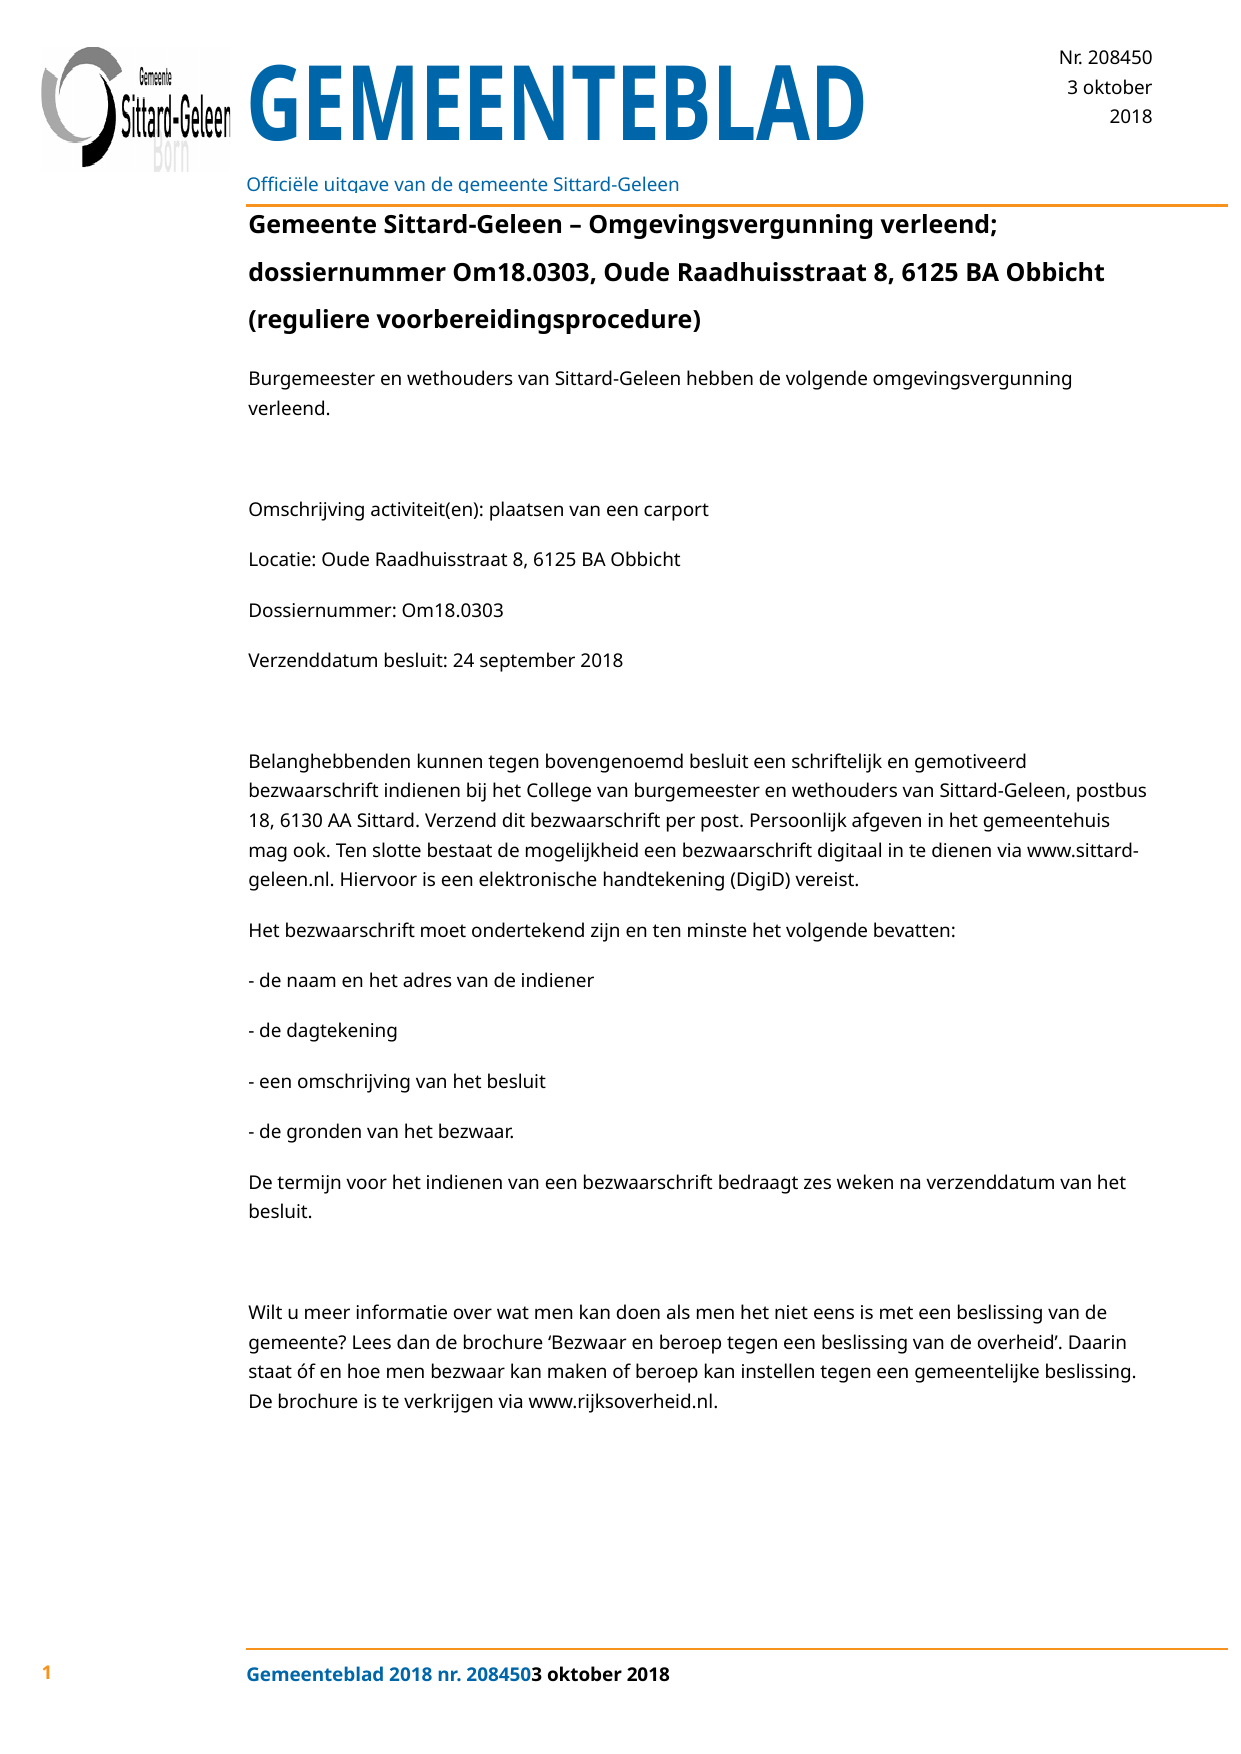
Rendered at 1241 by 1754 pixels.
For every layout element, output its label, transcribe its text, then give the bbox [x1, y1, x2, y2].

text Verzenddatum besluit: 24 september 2018 [248, 647, 1152, 673]
text - de gronden van het bezwaar. [248, 1118, 1152, 1144]
text Belanghebbenden kunnen tegen bovengenoemd besluit een schriftelijk en gemotiveerd bezwaarschrift indienen bij het College van burgemeester en wethouders van Sittard-Geleen, postbus 18, 6130 AA Sittard. Verzend dit bezwaarschrift per post. Persoonlijk afgeven in het gemeentehuis mag ook. Ten slotte bestaat de mogelijkheid een bezwaarschrift digitaal in te dienen via www.sittard-geleen.nl. Hiervoor is een elektronische handtekening (DigiD) vereist. [248, 748, 1152, 892]
text - de naam en het adres van de indiener [248, 967, 1152, 993]
text Burgemeester en wethouders van Sittard-Geleen hebben de volgende omgevingsvergunning verleend. [248, 366, 1152, 421]
text Wilt u meer informatie over wat men kan doen als men het niet eens is met een beslissing van de gemeente? Lees dan de brochure ‘Bezwaar en beroep tegen een beslissing van de overheid’. Daarin staat óf en hoe men bezwaar kan maken of beroep kan instellen tegen een gemeentelijke beslissing. De brochure is te verkrijgen via www.rijksoverheid.nl. [248, 1299, 1152, 1414]
picture [41, 47, 231, 172]
text Gemeente Sittard-Geleen – Omgevingsvergunning verleend; dossiernummer Om18.0303, Oude Raadhuisstraat 8, 6125 BA Obbicht (reguliere voorbereidingsprocedure) [248, 207, 1152, 336]
text - een omschrijving van het besluit [248, 1068, 1152, 1094]
text Locatie: Oude Raadhuisstraat 8, 6125 BA Obbicht [248, 546, 1152, 572]
text Dossiernummer: Om18.0303 [248, 597, 1152, 622]
text - de dagtekening [248, 1018, 1152, 1043]
text Omschrijving activiteit(en): plaatsen van een carport [248, 496, 1152, 522]
text Het bezwaarschrift moet ondertekend zijn en ten minste het volgende bevatten: [248, 917, 1152, 942]
text De termijn voor het indienen van een bezwaarschrift bedraagt zes weken na verzenddatum van het besluit. [248, 1169, 1152, 1224]
